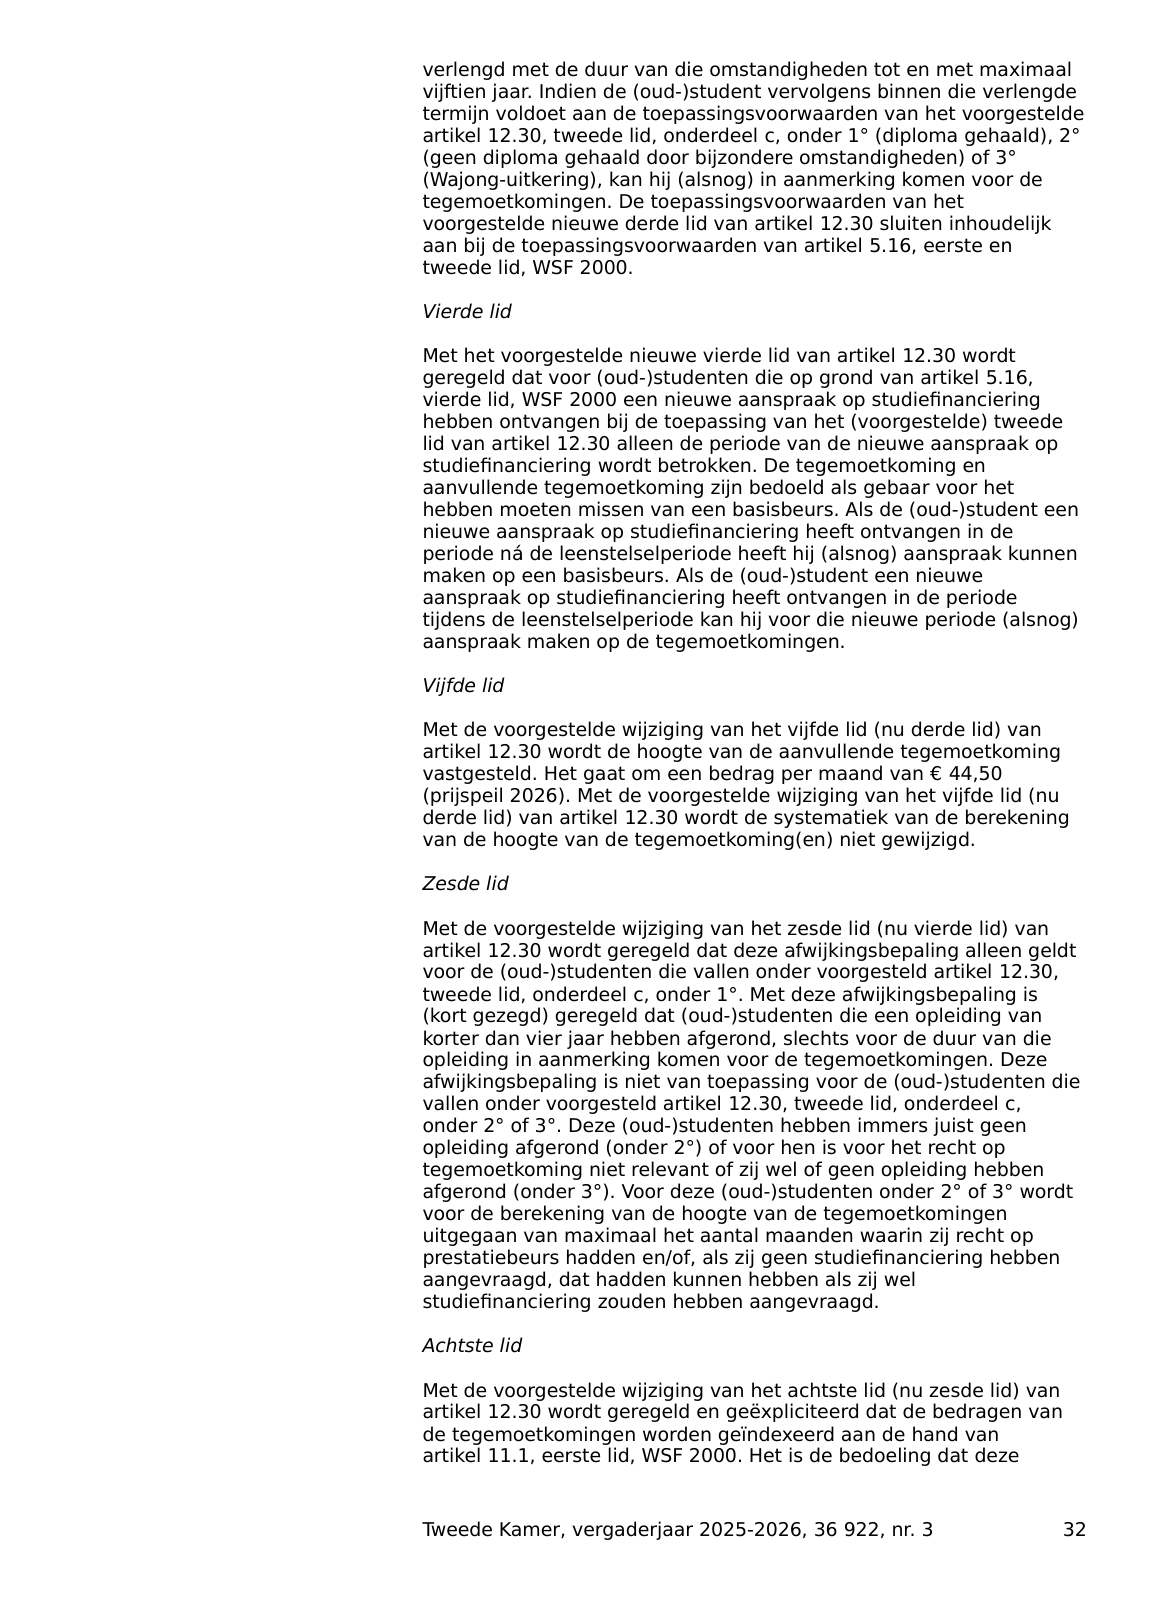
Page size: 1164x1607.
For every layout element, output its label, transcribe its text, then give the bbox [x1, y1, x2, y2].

text Met de voorgestelde wijziging van het achtste lid (nu zesde lid) van artikel 12.30 wordt geregeld en geëxpliciteerd dat de bedragen van de tegemoetkomingen worden geïndexeerd aan de hand van artikel 11.1, eerste lid, WSF 2000. Het is de bedoeling dat deze [422, 1379, 1087, 1467]
subtitle Vijfde lid [422, 675, 1087, 697]
text verlengd met de duur van die omstandigheden tot en met maximaal vijftien jaar. Indien de (oud-)student vervolgens binnen die verlengde termijn voldoet aan de toepassingsvoorwaarden van het voorgestelde artikel 12.30, tweede lid, onderdeel c, onder 1° (diploma gehaald), 2° (geen diploma gehaald door bijzondere omstandigheden) of 3° (Wajong-uitkering), kan hij (alsnog) in aanmerking komen voor de tegemoetkomingen. De toepassingsvoorwaarden van het voorgestelde nieuwe derde lid van artikel 12.30 sluiten inhoudelijk aan bij de toepassingsvoorwaarden van artikel 5.16, eerste en tweede lid, WSF 2000. [422, 59, 1087, 279]
subtitle Zesde lid [422, 873, 1087, 895]
subtitle Vierde lid [422, 301, 1087, 323]
subtitle Achtste lid [422, 1335, 1087, 1357]
text Met het voorgestelde nieuwe vierde lid van artikel 12.30 wordt geregeld dat voor (oud-)studenten die op grond van artikel 5.16, vierde lid, WSF 2000 een nieuwe aanspraak op studiefinanciering hebben ontvangen bij de toepassing van het (voorgestelde) tweede lid van artikel 12.30 alleen de periode van de nieuwe aanspraak op studiefinanciering wordt betrokken. De tegemoetkoming en aanvullende tegemoetkoming zijn bedoeld als gebaar voor het hebben moeten missen van een basisbeurs. Als de (oud-)student een nieuwe aanspraak op studiefinanciering heeft ontvangen in de periode ná de leenstelselperiode heeft hij (alsnog) aanspraak kunnen maken op een basisbeurs. Als de (oud-)student een nieuwe aanspraak op studiefinanciering heeft ontvangen in de periode tijdens de leenstelselperiode kan hij voor die nieuwe periode (alsnog) aanspraak maken op de tegemoetkomingen. [422, 345, 1087, 653]
text Met de voorgestelde wijziging van het vijfde lid (nu derde lid) van artikel 12.30 wordt de hoogte van de aanvullende tegemoetkoming vastgesteld. Het gaat om een bedrag per maand van € 44,50 (prijspeil 2026). Met de voorgestelde wijziging van het vijfde lid (nu derde lid) van artikel 12.30 wordt de systematiek van de berekening van de hoogte van de tegemoetkoming(en) niet gewijzigd. [422, 719, 1087, 851]
text Met de voorgestelde wijziging van het zesde lid (nu vierde lid) van artikel 12.30 wordt geregeld dat deze afwijkingsbepaling alleen geldt voor de (oud-)studenten die vallen onder voorgesteld artikel 12.30, tweede lid, onderdeel c, onder 1°. Met deze afwijkingsbepaling is (kort gezegd) geregeld dat (oud-)studenten die een opleiding van korter dan vier jaar hebben afgerond, slechts voor de duur van die opleiding in aanmerking komen voor de tegemoetkomingen. Deze afwijkingsbepaling is niet van toepassing voor de (oud-)studenten die vallen onder voorgesteld artikel 12.30, tweede lid, onderdeel c, onder 2° of 3°. Deze (oud-)studenten hebben immers juist geen opleiding afgerond (onder 2°) of voor hen is voor het recht op tegemoetkoming niet relevant of zij wel of geen opleiding hebben afgerond (onder 3°). Voor deze (oud-)studenten onder 2° of 3° wordt voor de berekening van de hoogte van de tegemoetkomingen uitgegaan van maximaal het aantal maanden waarin zij recht op prestatiebeurs hadden en/of, als zij geen studiefinanciering hebben aangevraagd, dat hadden kunnen hebben als zij wel studiefinanciering zouden hebben aangevraagd. [422, 917, 1087, 1313]
